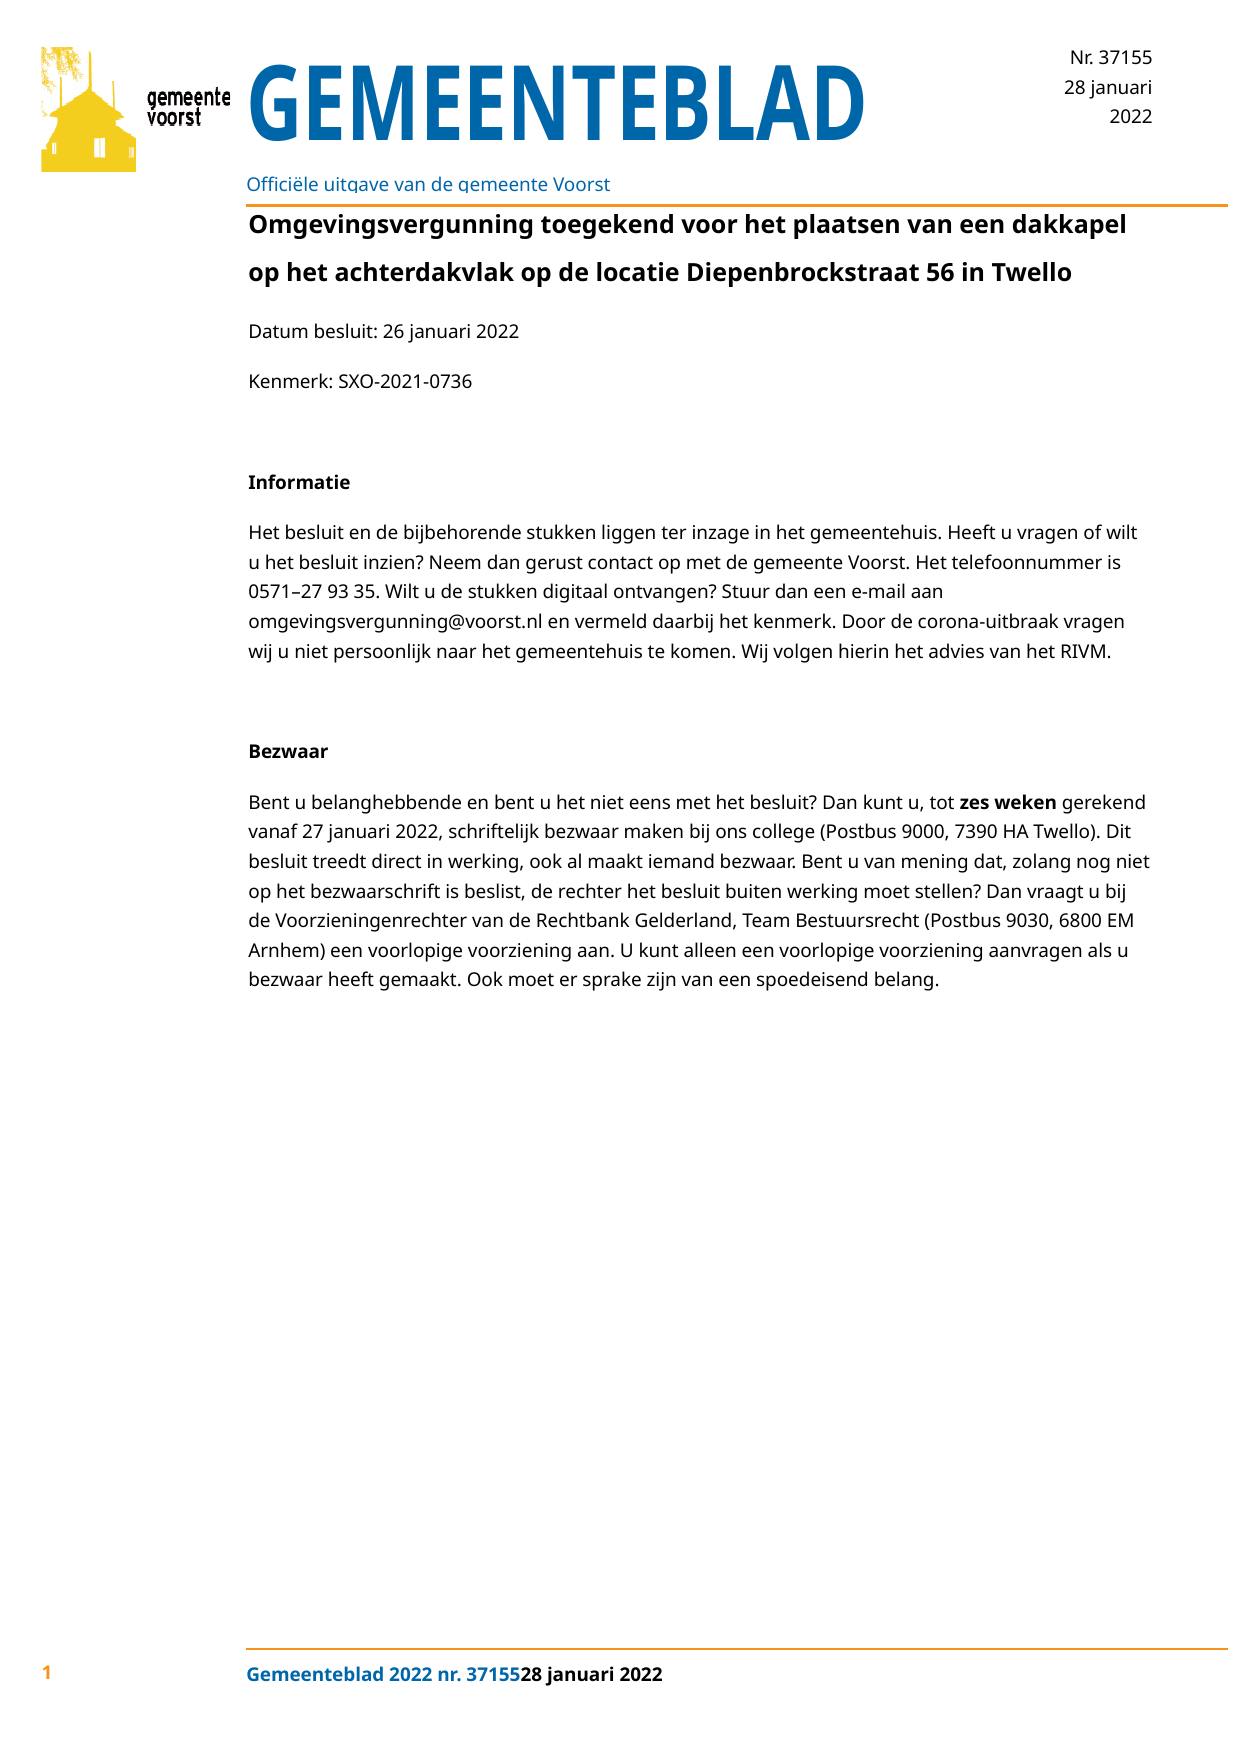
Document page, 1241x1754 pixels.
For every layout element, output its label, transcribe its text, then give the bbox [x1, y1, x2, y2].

text Het besluit en de bijbehorende stukken liggen ter inzage in het gemeentehuis. Heeft u vragen of wilt u het besluit inzien? Neem dan gerust contact op met de gemeente Voorst. Het telefoonnummer is 0571–27 93 35. Wilt u de stukken digitaal ontvangen? Stuur dan een e-mail aan omgevingsvergunning@voorst.nl en vermeld daarbij het kenmerk. Door de corona-uitbraak vragen wij u niet persoonlijk naar het gemeentehuis te komen. Wij volgen hierin het advies van het RIVM. [248, 519, 1152, 664]
text Bezwaar [248, 739, 1152, 764]
text Informatie [248, 469, 1152, 495]
text Datum besluit: 26 januari 2022 [248, 318, 1152, 344]
text Kenmerk: SXO-2021-0736 [248, 368, 1152, 394]
text Omgevingsvergunning toegekend voor het plaatsen van een dakkapel op het achterdakvlak op de locatie Diepenbrockstraat 56 in Twello [248, 207, 1152, 288]
picture [41, 47, 231, 172]
text Bent u belanghebbende en bent u het niet eens met het besluit? Dan kunt u, tot zes weken gerekend vanaf 27 januari 2022, schriftelijk bezwaar maken bij ons college (Postbus 9000, 7390 HA Twello). Dit besluit treedt direct in werking, ook al maakt iemand bezwaar. Bent u van mening dat, zolang nog niet op het bezwaarschrift is beslist, de rechter het besluit buiten werking moet stellen? Dan vraagt u bij de Voorzieningenrechter van de Rechtbank Gelderland, Team Bestuursrecht (Postbus 9030, 6800 EM Arnhem) een voorlopige voorziening aan. U kunt alleen een voorlopige voorziening aanvragen als u bezwaar heeft gemaakt. Ook moet er sprake zijn van een spoedeisend belang. [248, 789, 1152, 992]
